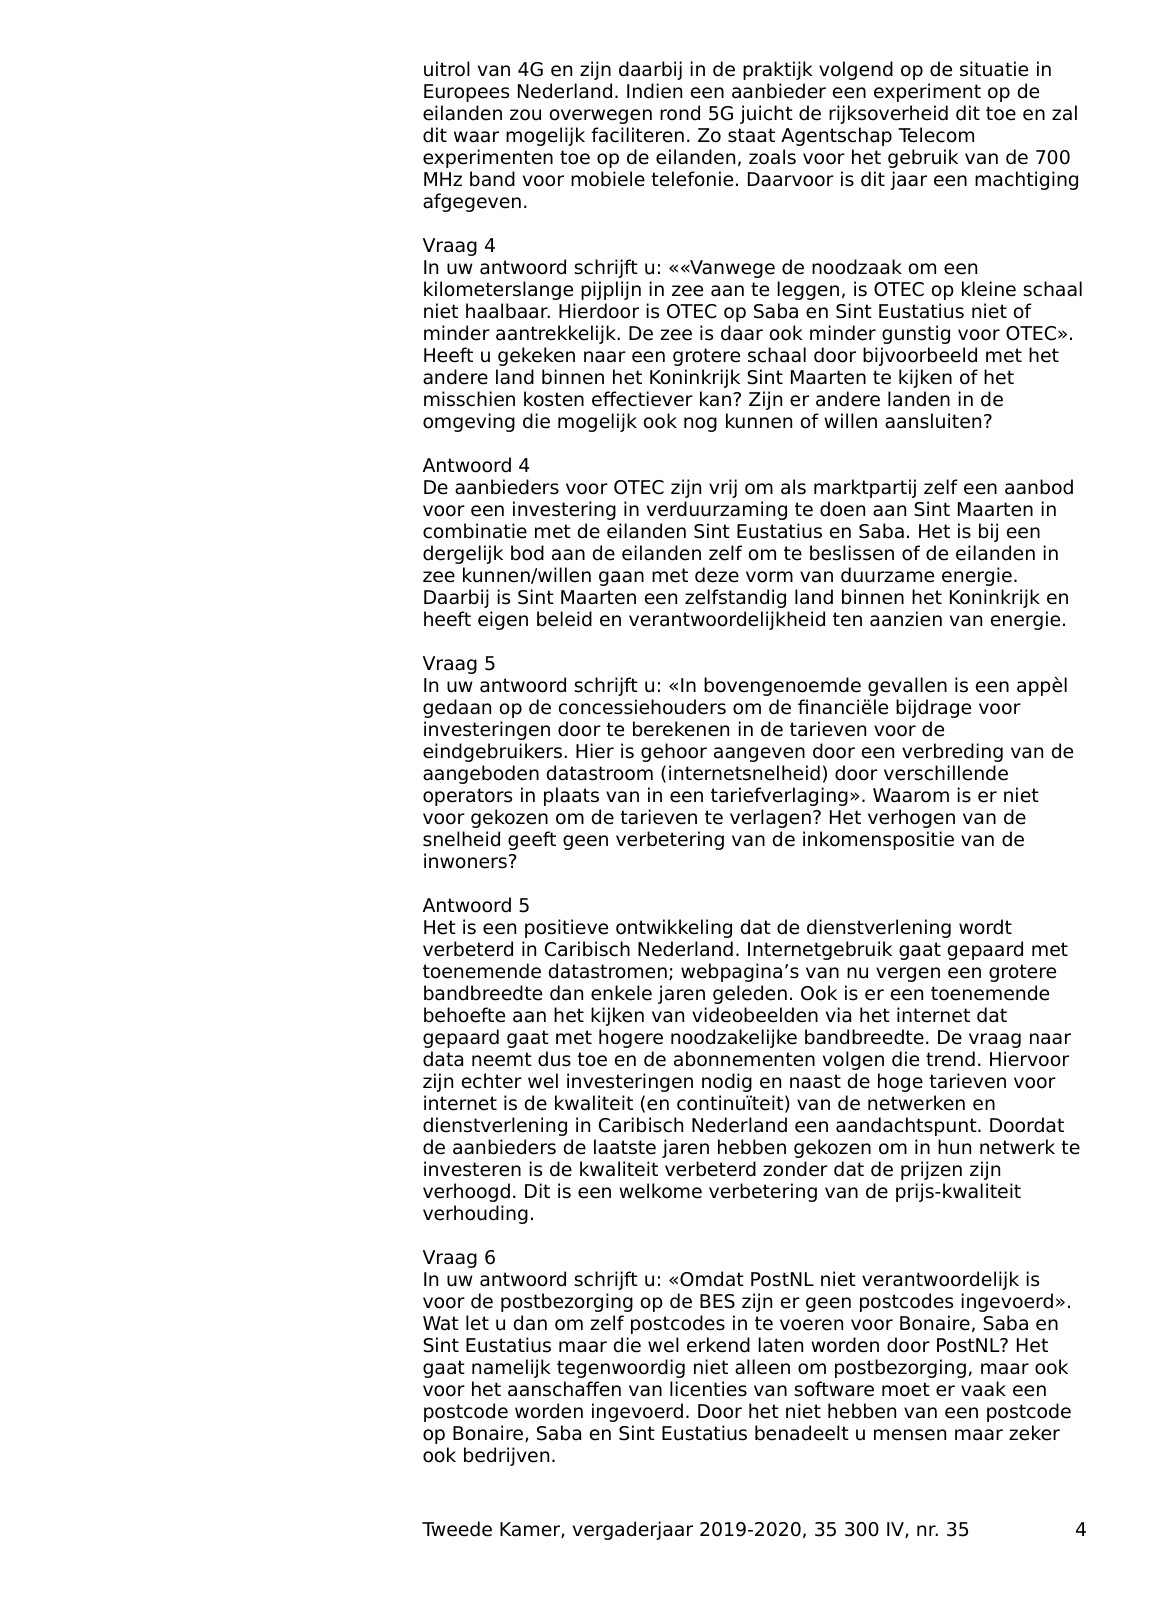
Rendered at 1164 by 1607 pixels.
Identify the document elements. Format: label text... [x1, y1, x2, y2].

text Vraag 4 [422, 235, 1087, 257]
text Antwoord 5 [422, 895, 1087, 917]
text Antwoord 4 [422, 455, 1087, 477]
text uitrol van 4G en zijn daarbij in de praktijk volgend op de situatie in Europees Nederland. Indien een aanbieder een experiment op de eilanden zou overwegen rond 5G juicht de rijksoverheid dit toe en zal dit waar mogelijk faciliteren. Zo staat Agentschap Telecom experimenten toe op de eilanden, zoals voor het gebruik van de 700 MHz band voor mobiele telefonie. Daarvoor is dit jaar een machtiging afgegeven. [422, 59, 1087, 213]
text Vraag 6 [422, 1247, 1087, 1269]
text Vraag 5 [422, 653, 1087, 675]
text In uw antwoord schrijft u: «Omdat PostNL niet verantwoordelijk is voor de postbezorging op de BES zijn er geen postcodes ingevoerd». Wat let u dan om zelf postcodes in te voeren voor Bonaire, Saba en Sint Eustatius maar die wel erkend laten worden door PostNL? Het gaat namelijk tegenwoordig niet alleen om postbezorging, maar ook voor het aanschaffen van licenties van software moet er vaak een postcode worden ingevoerd. Door het niet hebben van een postcode op Bonaire, Saba en Sint Eustatius benadeelt u mensen maar zeker ook bedrijven. [422, 1269, 1087, 1467]
text Het is een positieve ontwikkeling dat de dienstverlening wordt verbeterd in Caribisch Nederland. Internetgebruik gaat gepaard met toenemende datastromen; webpagina’s van nu vergen een grotere bandbreedte dan enkele jaren geleden. Ook is er een toenemende behoefte aan het kijken van videobeelden via het internet dat gepaard gaat met hogere noodzakelijke bandbreedte. De vraag naar data neemt dus toe en de abonnementen volgen die trend. Hiervoor zijn echter wel investeringen nodig en naast de hoge tarieven voor internet is de kwaliteit (en continuïteit) van de netwerken en dienstverlening in Caribisch Nederland een aandachtspunt. Doordat de aanbieders de laatste jaren hebben gekozen om in hun netwerk te investeren is de kwaliteit verbeterd zonder dat de prijzen zijn verhoogd. Dit is een welkome verbetering van de prijs-kwaliteit verhouding. [422, 917, 1087, 1225]
text In uw antwoord schrijft u: ««Vanwege de noodzaak om een kilometerslange pijplijn in zee aan te leggen, is OTEC op kleine schaal niet haalbaar. Hierdoor is OTEC op Saba en Sint Eustatius niet of minder aantrekkelijk. De zee is daar ook minder gunstig voor OTEC». Heeft u gekeken naar een grotere schaal door bijvoorbeeld met het andere land binnen het Koninkrijk Sint Maarten te kijken of het misschien kosten effectiever kan? Zijn er andere landen in de omgeving die mogelijk ook nog kunnen of willen aansluiten? [422, 257, 1087, 433]
text In uw antwoord schrijft u: «In bovengenoemde gevallen is een appèl gedaan op de concessiehouders om de financiële bijdrage voor investeringen door te berekenen in de tarieven voor de eindgebruikers. Hier is gehoor aangeven door een verbreding van de aangeboden datastroom (internetsnelheid) door verschillende operators in plaats van in een tariefverlaging». Waarom is er niet voor gekozen om de tarieven te verlagen? Het verhogen van de snelheid geeft geen verbetering van de inkomenspositie van de inwoners? [422, 675, 1087, 873]
text De aanbieders voor OTEC zijn vrij om als marktpartij zelf een aanbod voor een investering in verduurzaming te doen aan Sint Maarten in combinatie met de eilanden Sint Eustatius en Saba. Het is bij een dergelijk bod aan de eilanden zelf om te beslissen of de eilanden in zee kunnen/willen gaan met deze vorm van duurzame energie. Daarbij is Sint Maarten een zelfstandig land binnen het Koninkrijk en heeft eigen beleid en verantwoordelijkheid ten aanzien van energie. [422, 477, 1087, 631]
